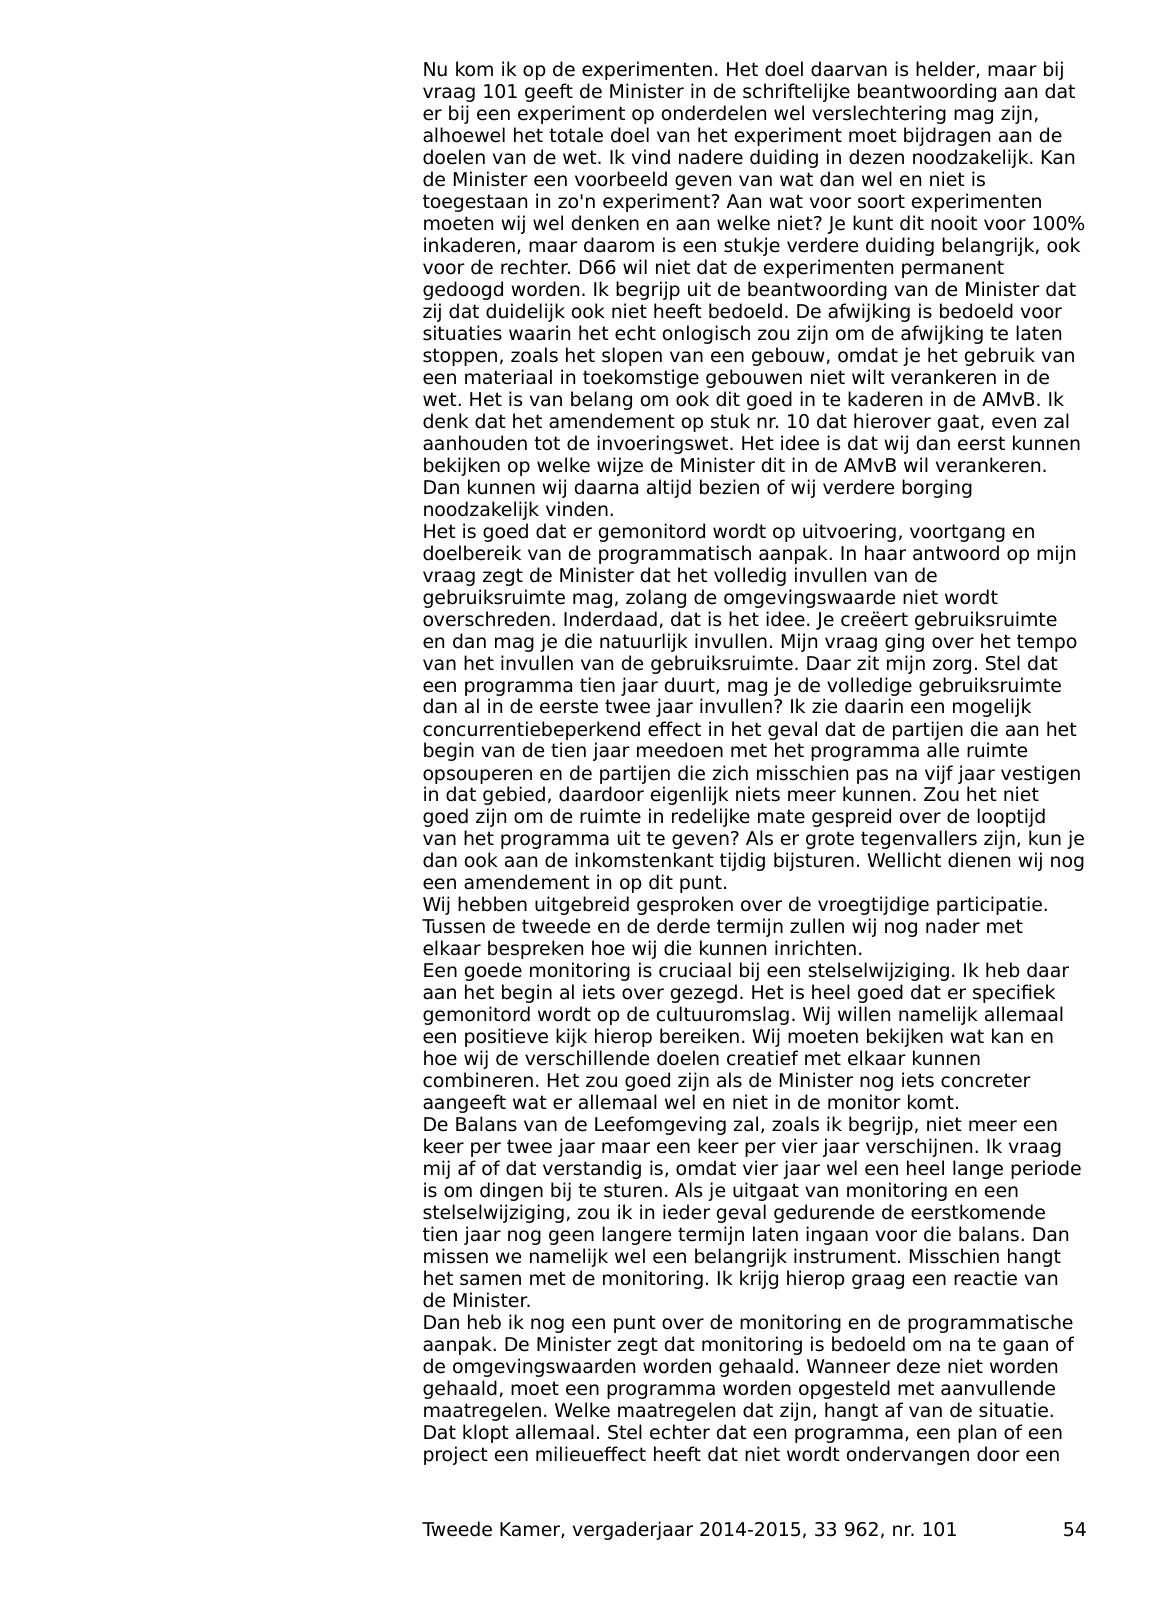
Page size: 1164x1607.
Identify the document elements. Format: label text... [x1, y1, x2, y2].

text Wij hebben uitgebreid gesproken over de vroegtijdige participatie. Tussen de tweede en de derde termijn zullen wij nog nader met elkaar bespreken hoe wij die kunnen inrichten. [422, 894, 1087, 960]
text De Balans van de Leefomgeving zal, zoals ik begrijp, niet meer een keer per twee jaar maar een keer per vier jaar verschijnen. Ik vraag mij af of dat verstandig is, omdat vier jaar wel een heel lange periode is om dingen bij te sturen. Als je uitgaat van monitoring en een stelselwijziging, zou ik in ieder geval gedurende de eerstkomende tien jaar nog geen langere termijn laten ingaan voor die balans. Dan missen we namelijk wel een belangrijk instrument. Misschien hangt het samen met de monitoring. Ik krijg hierop graag een reactie van de Minister. [422, 1114, 1087, 1312]
text Dan heb ik nog een punt over de monitoring en de programmatische aanpak. De Minister zegt dat monitoring is bedoeld om na te gaan of de omgevingswaarden worden gehaald. Wanneer deze niet worden gehaald, moet een programma worden opgesteld met aanvullende maatregelen. Welke maatregelen dat zijn, hangt af van de situatie. Dat klopt allemaal. Stel echter dat een programma, een plan of een project een milieueffect heeft dat niet wordt ondervangen door een [422, 1312, 1087, 1466]
text Nu kom ik op de experimenten. Het doel daarvan is helder, maar bij vraag 101 geeft de Minister in de schriftelijke beantwoording aan dat er bij een experiment op onderdelen wel verslechtering mag zijn, alhoewel het totale doel van het experiment moet bijdragen aan de doelen van de wet. Ik vind nadere duiding in dezen noodzakelijk. Kan de Minister een voorbeeld geven van wat dan wel en niet is toegestaan in zo'n experiment? Aan wat voor soort experimenten moeten wij wel denken en aan welke niet? Je kunt dit nooit voor 100% inkaderen, maar daarom is een stukje verdere duiding belangrijk, ook voor de rechter. D66 wil niet dat de experimenten permanent gedoogd worden. Ik begrijp uit de beantwoording van de Minister dat zij dat duidelijk ook niet heeft bedoeld. De afwijking is bedoeld voor situaties waarin het echt onlogisch zou zijn om de afwijking te laten stoppen, zoals het slopen van een gebouw, omdat je het gebruik van een materiaal in toekomstige gebouwen niet wilt verankeren in de wet. Het is van belang om ook dit goed in te kaderen in de AMvB. Ik denk dat het amendement op stuk nr. 10 dat hierover gaat, even zal aanhouden tot de invoeringswet. Het idee is dat wij dan eerst kunnen bekijken op welke wijze de Minister dit in de AMvB wil verankeren. Dan kunnen wij daarna altijd bezien of wij verdere borging noodzakelijk vinden. [422, 59, 1087, 521]
text Een goede monitoring is cruciaal bij een stelselwijziging. Ik heb daar aan het begin al iets over gezegd. Het is heel goed dat er specifiek gemonitord wordt op de cultuuromslag. Wij willen namelijk allemaal een positieve kijk hierop bereiken. Wij moeten bekijken wat kan en hoe wij de verschillende doelen creatief met elkaar kunnen combineren. Het zou goed zijn als de Minister nog iets concreter aangeeft wat er allemaal wel en niet in de monitor komt. [422, 960, 1087, 1114]
text Het is goed dat er gemonitord wordt op uitvoering, voortgang en doelbereik van de programmatisch aanpak. In haar antwoord op mijn vraag zegt de Minister dat het volledig invullen van de gebruiksruimte mag, zolang de omgevingswaarde niet wordt overschreden. Inderdaad, dat is het idee. Je creëert gebruiksruimte en dan mag je die natuurlijk invullen. Mijn vraag ging over het tempo van het invullen van de gebruiksruimte. Daar zit mijn zorg. Stel dat een programma tien jaar duurt, mag je de volledige gebruiksruimte dan al in de eerste twee jaar invullen? Ik zie daarin een mogelijk concurrentiebeperkend effect in het geval dat de partijen die aan het begin van de tien jaar meedoen met het programma alle ruimte opsouperen en de partijen die zich misschien pas na vijf jaar vestigen in dat gebied, daardoor eigenlijk niets meer kunnen. Zou het niet goed zijn om de ruimte in redelijke mate gespreid over de looptijd van het programma uit te geven? Als er grote tegenvallers zijn, kun je dan ook aan de inkomstenkant tijdig bijsturen. Wellicht dienen wij nog een amendement in op dit punt. [422, 521, 1087, 894]
